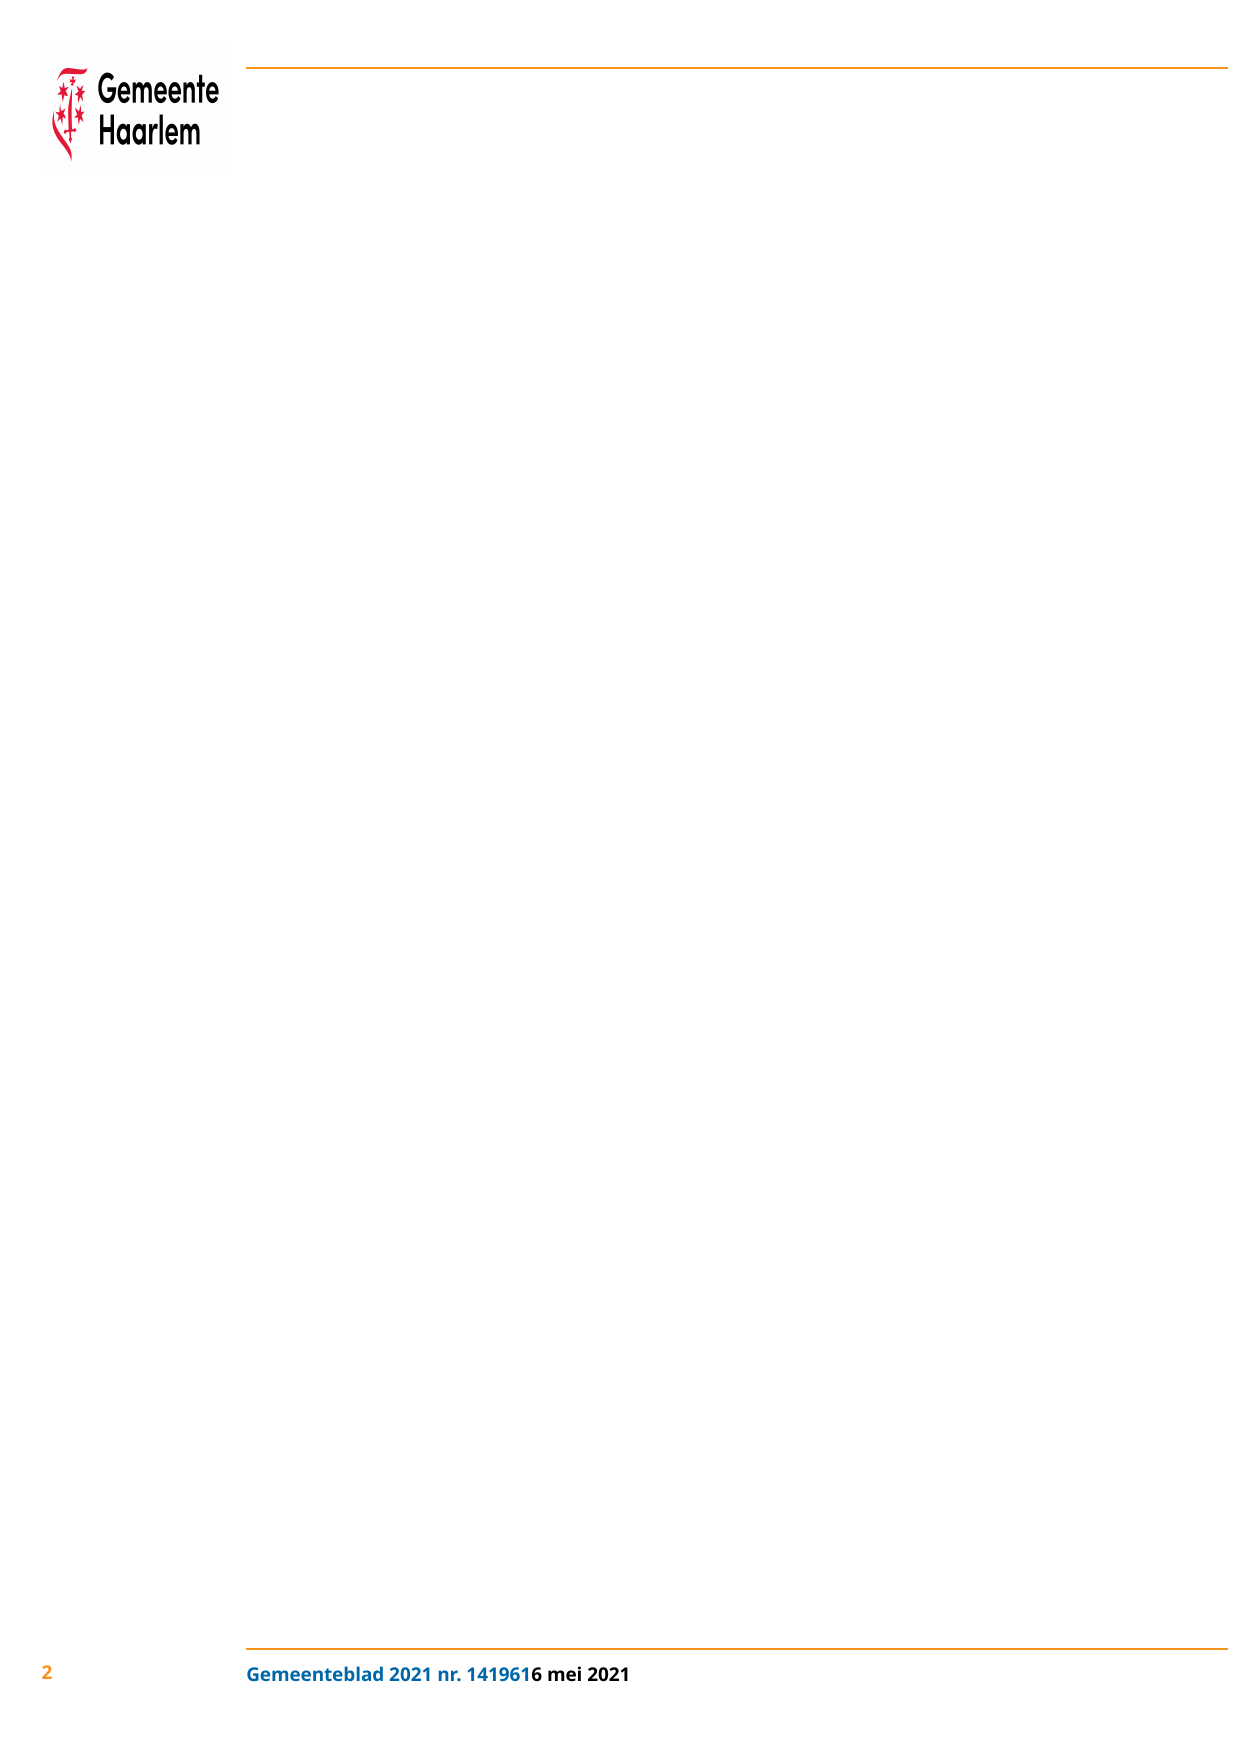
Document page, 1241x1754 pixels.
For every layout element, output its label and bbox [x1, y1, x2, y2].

picture [41, 47, 231, 172]
